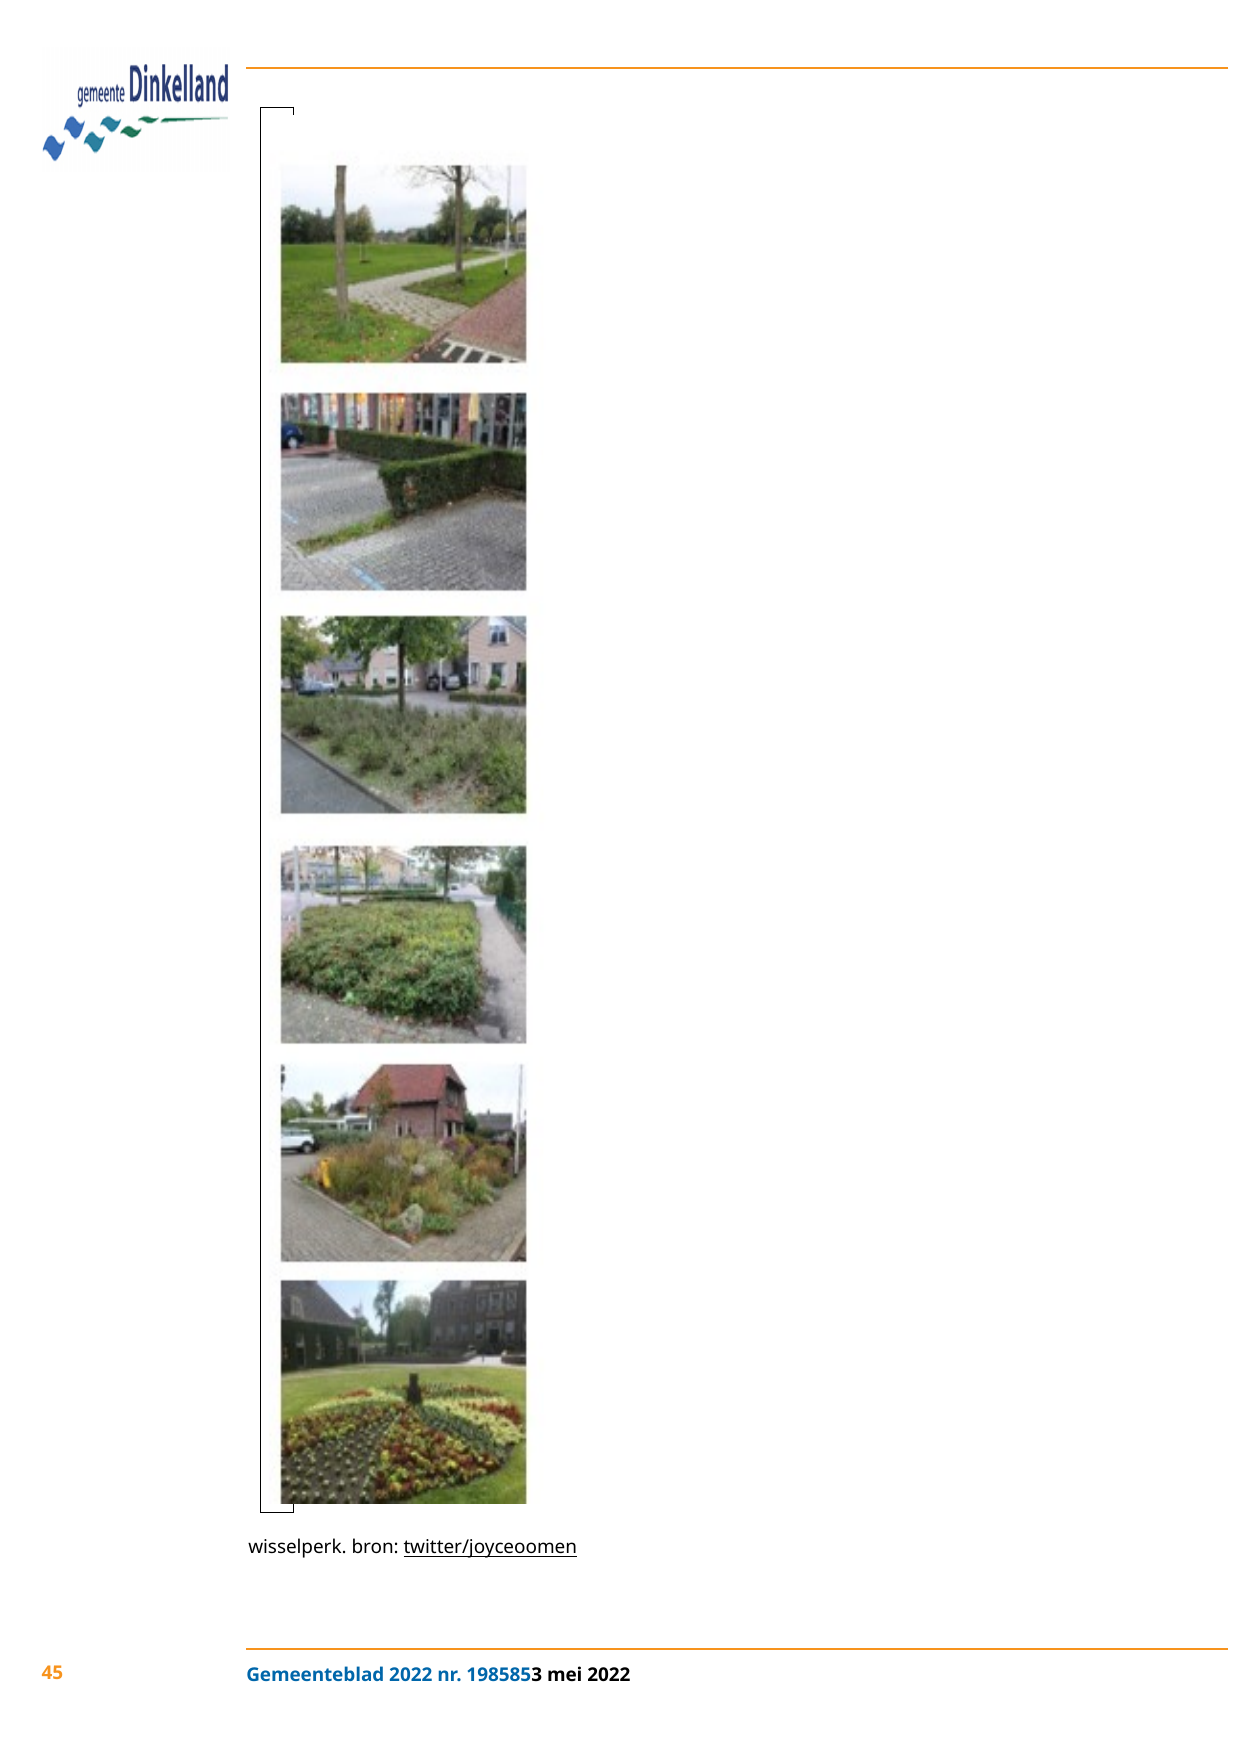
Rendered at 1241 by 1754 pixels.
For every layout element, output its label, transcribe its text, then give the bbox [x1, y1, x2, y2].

picture [268, 115, 565, 1504]
text wisselperk. bron: twitter/joyceoomen [248, 1534, 1152, 1559]
picture [41, 47, 231, 172]
